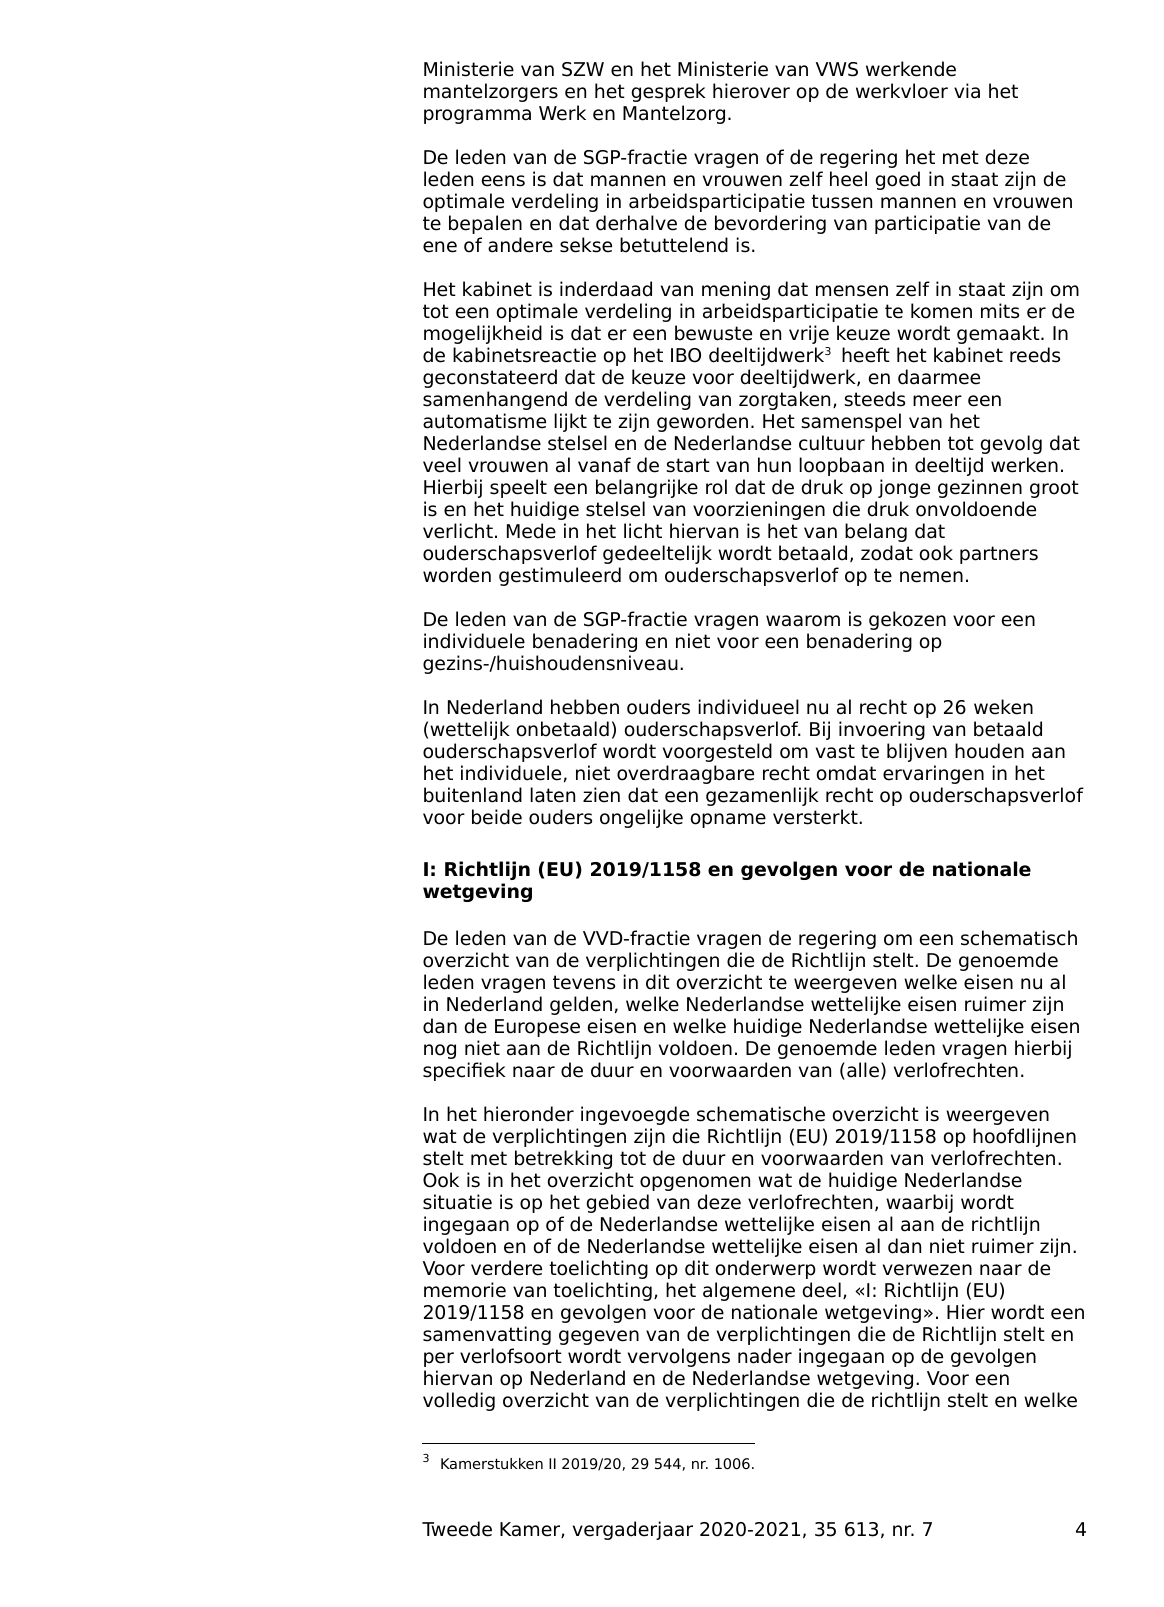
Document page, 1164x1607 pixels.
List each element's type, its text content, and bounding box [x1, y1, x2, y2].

text In Nederland hebben ouders individueel nu al recht op 26 weken (wettelijk onbetaald) ouderschapsverlof. Bij invoering van betaald ouderschapsverlof wordt voorgesteld om vast te blijven houden aan het individuele, niet overdraagbare recht omdat ervaringen in het buitenland laten zien dat een gezamenlijk recht op ouderschapsverlof voor beide ouders ongelijke opname versterkt. [422, 697, 1087, 829]
text De leden van de VVD-fractie vragen de regering om een schematisch overzicht van de verplichtingen die de Richtlijn stelt. De genoemde leden vragen tevens in dit overzicht te weergeven welke eisen nu al in Nederland gelden, welke Nederlandse wettelijke eisen ruimer zijn dan de Europese eisen en welke huidige Nederlandse wettelijke eisen nog niet aan de Richtlijn voldoen. De genoemde leden vragen hierbij specifiek naar de duur en voorwaarden van (alle) verlofrechten. [422, 928, 1087, 1082]
text De leden van de SGP-fractie vragen of de regering het met deze leden eens is dat mannen en vrouwen zelf heel goed in staat zijn de optimale verdeling in arbeidsparticipatie tussen mannen en vrouwen te bepalen en dat derhalve de bevordering van participatie van de ene of andere sekse betuttelend is. [422, 147, 1087, 257]
text In het hieronder ingevoegde schematische overzicht is weergeven wat de verplichtingen zijn die Richtlijn (EU) 2019/1158 op hoofdlijnen stelt met betrekking tot de duur en voorwaarden van verlofrechten. Ook is in het overzicht opgenomen wat de huidige Nederlandse situatie is op het gebied van deze verlofrechten, waarbij wordt ingegaan op of de Nederlandse wettelijke eisen al aan de richtlijn voldoen en of de Nederlandse wettelijke eisen al dan niet ruimer zijn. Voor verdere toelichting op dit onderwerp wordt verwezen naar de memorie van toelichting, het algemene deel, «I: Richtlijn (EU) 2019/1158 en gevolgen voor de nationale wetgeving». Hier wordt een samenvatting gegeven van de verplichtingen die de Richtlijn stelt en per verlofsoort wordt vervolgens nader ingegaan op de gevolgen hiervan op Nederland en de Nederlandse wetgeving. Voor een volledig overzicht van de verplichtingen die de richtlijn stelt en welke [422, 1104, 1087, 1412]
text Kamerstukken II 2019/20, 29 544, nr. 1006. [422, 1452, 1087, 1474]
text De leden van de SGP-fractie vragen waarom is gekozen voor een individuele benadering en niet voor een benadering op gezins-/huishoudensniveau. [422, 609, 1087, 675]
text Ministerie van SZW en het Ministerie van VWS werkende mantelzorgers en het gesprek hierover op de werkvloer via het programma Werk en Mantelzorg. [422, 59, 1087, 125]
subtitle I: Richtlijn (EU) 2019/1158 en gevolgen voor de nationale wetgeving [422, 859, 1087, 903]
text Het kabinet is inderdaad van mening dat mensen zelf in staat zijn om tot een optimale verdeling in arbeidsparticipatie te komen mits er de mogelijkheid is dat er een bewuste en vrije keuze wordt gemaakt. In de kabinetsreactie op het IBO deeltijdwerk heeft het kabinet reeds geconstateerd dat de keuze voor deeltijdwerk, en daarmee samenhangend de verdeling van zorgtaken, steeds meer een automatisme lijkt te zijn geworden. Het samenspel van het Nederlandse stelsel en de Nederlandse cultuur hebben tot gevolg dat veel vrouwen al vanaf de start van hun loopbaan in deeltijd werken. Hierbij speelt een belangrijke rol dat de druk op jonge gezinnen groot is en het huidige stelsel van voorzieningen die druk onvoldoende verlicht. Mede in het licht hiervan is het van belang dat ouderschapsverlof gedeeltelijk wordt betaald, zodat ook partners worden gestimuleerd om ouderschapsverlof op te nemen. [422, 279, 1087, 587]
